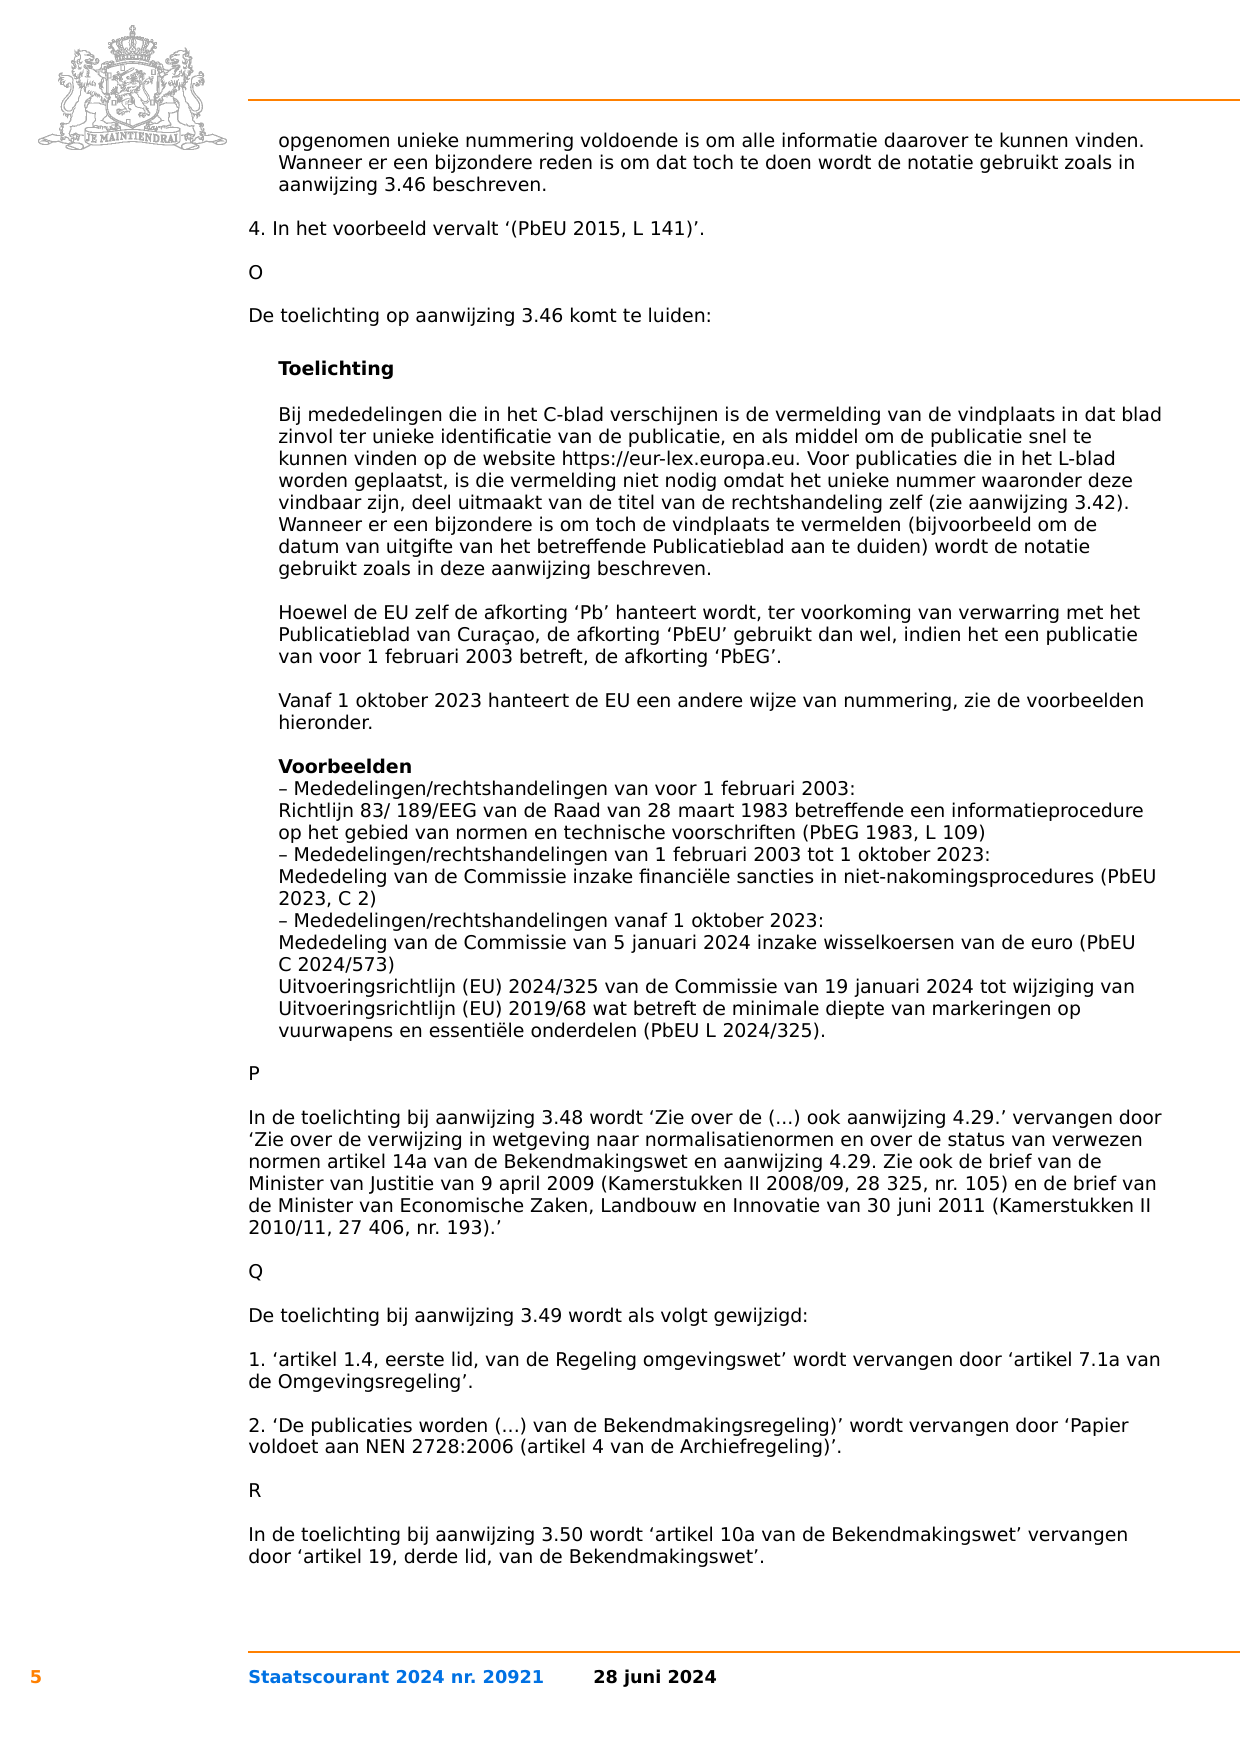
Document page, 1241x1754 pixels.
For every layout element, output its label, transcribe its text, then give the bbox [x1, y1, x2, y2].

text – Mededelingen/rechtshandelingen van voor 1 februari 2003: [278, 778, 1163, 800]
text In de toelichting bij aanwijzing 3.48 wordt ‘Zie over de (...) ook aanwijzing 4.29.’ vervangen door ‘Zie over de verwijzing in wetgeving naar normalisatienormen en over de status van verwezen normen artikel 14a van de Bekendmakingswet en aanwijzing 4.29. Zie ook de brief van de Minister van Justitie van 9 april 2009 (Kamerstukken II 2008/09, 28 325, nr. 105) en de brief van de Minister van Economische Zaken, Landbouw en Innovatie van 30 juni 2011 (Kamerstukken II 2010/11, 27 406, nr. 193).’ [248, 1107, 1163, 1239]
text 2. ‘De publicaties worden (...) van de Bekendmakingsregeling)’ wordt vervangen door ‘Papier voldoet aan NEN 2728:2006 (artikel 4 van de Archiefregeling)’. [248, 1414, 1163, 1458]
text R [248, 1480, 1163, 1502]
text In de toelichting bij aanwijzing 3.50 wordt ‘artikel 10a van de Bekendmakingswet’ vervangen door ‘artikel 19, derde lid, van de Bekendmakingswet’. [248, 1524, 1163, 1568]
text 4. In het voorbeeld vervalt ‘(PbEU 2015, L 141)’. [248, 218, 1163, 240]
text Richtlijn 83/ 189/EEG van de Raad van 28 maart 1983 betreffende een informatieprocedure op het gebied van normen en technische voorschriften (PbEG 1983, L 109) [278, 800, 1163, 844]
text De toelichting op aanwijzing 3.46 komt te luiden: [248, 305, 1163, 327]
subtitle Toelichting [278, 357, 1163, 379]
text Uitvoeringsrichtlijn (EU) 2024/325 van de Commissie van 19 januari 2024 tot wijziging van Uitvoeringsrichtlijn (EU) 2019/68 wat betreft de minimale diepte van markeringen op vuurwapens en essentiële onderdelen (PbEU L 2024/325). [278, 976, 1163, 1041]
picture [38, 25, 227, 150]
subtitle Voorbeelden [278, 756, 1163, 778]
text Mededeling van de Commissie van 5 januari 2024 inzake wisselkoersen van de euro (PbEU C 2024/573) [278, 932, 1163, 976]
text P [248, 1063, 1163, 1085]
text – Mededelingen/rechtshandelingen van 1 februari 2003 tot 1 oktober 2023: [278, 844, 1163, 866]
text Bij mededelingen die in het C-blad verschijnen is de vermelding van de vindplaats in dat blad zinvol ter unieke identificatie van de publicatie, en als middel om de publicatie snel te kunnen vinden op de website https://eur-lex.europa.eu. Voor publicaties die in het L-blad worden geplaatst, is die vermelding niet nodig omdat het unieke nummer waaronder deze vindbaar zijn, deel uitmaakt van de titel van de rechtshandeling zelf (zie aanwijzing 3.42). Wanneer er een bijzondere is om toch de vindplaats te vermelden (bijvoorbeeld om de datum van uitgifte van het betreffende Publicatieblad aan te duiden) wordt de notatie gebruikt zoals in deze aanwijzing beschreven. [278, 404, 1163, 580]
text opgenomen unieke nummering voldoende is om alle informatie daarover te kunnen vinden. Wanneer er een bijzondere reden is om dat toch te doen wordt de notatie gebruikt zoals in aanwijzing 3.46 beschreven. [278, 130, 1163, 196]
text 1. ‘artikel 1.4, eerste lid, van de Regeling omgevingswet’ wordt vervangen door ‘artikel 7.1a van de Omgevingsregeling’. [248, 1349, 1163, 1393]
text De toelichting bij aanwijzing 3.49 wordt als volgt gewijzigd: [248, 1305, 1163, 1327]
text Q [248, 1261, 1163, 1283]
text – Mededelingen/rechtshandelingen vanaf 1 oktober 2023: [278, 909, 1163, 932]
text Hoewel de EU zelf de afkorting ‘Pb’ hanteert wordt, ter voorkoming van verwarring met het Publicatieblad van Curaçao, de afkorting ‘PbEU’ gebruikt dan wel, indien het een publicatie van voor 1 februari 2003 betreft, de afkorting ‘PbEG’. [278, 602, 1163, 668]
text O [248, 262, 1163, 283]
text Vanaf 1 oktober 2023 hanteert de EU een andere wijze van nummering, zie de voorbeelden hieronder. [278, 690, 1163, 734]
text Mededeling van de Commissie inzake financiële sancties in niet-nakomingsprocedures (PbEU 2023, C 2) [278, 866, 1163, 909]
